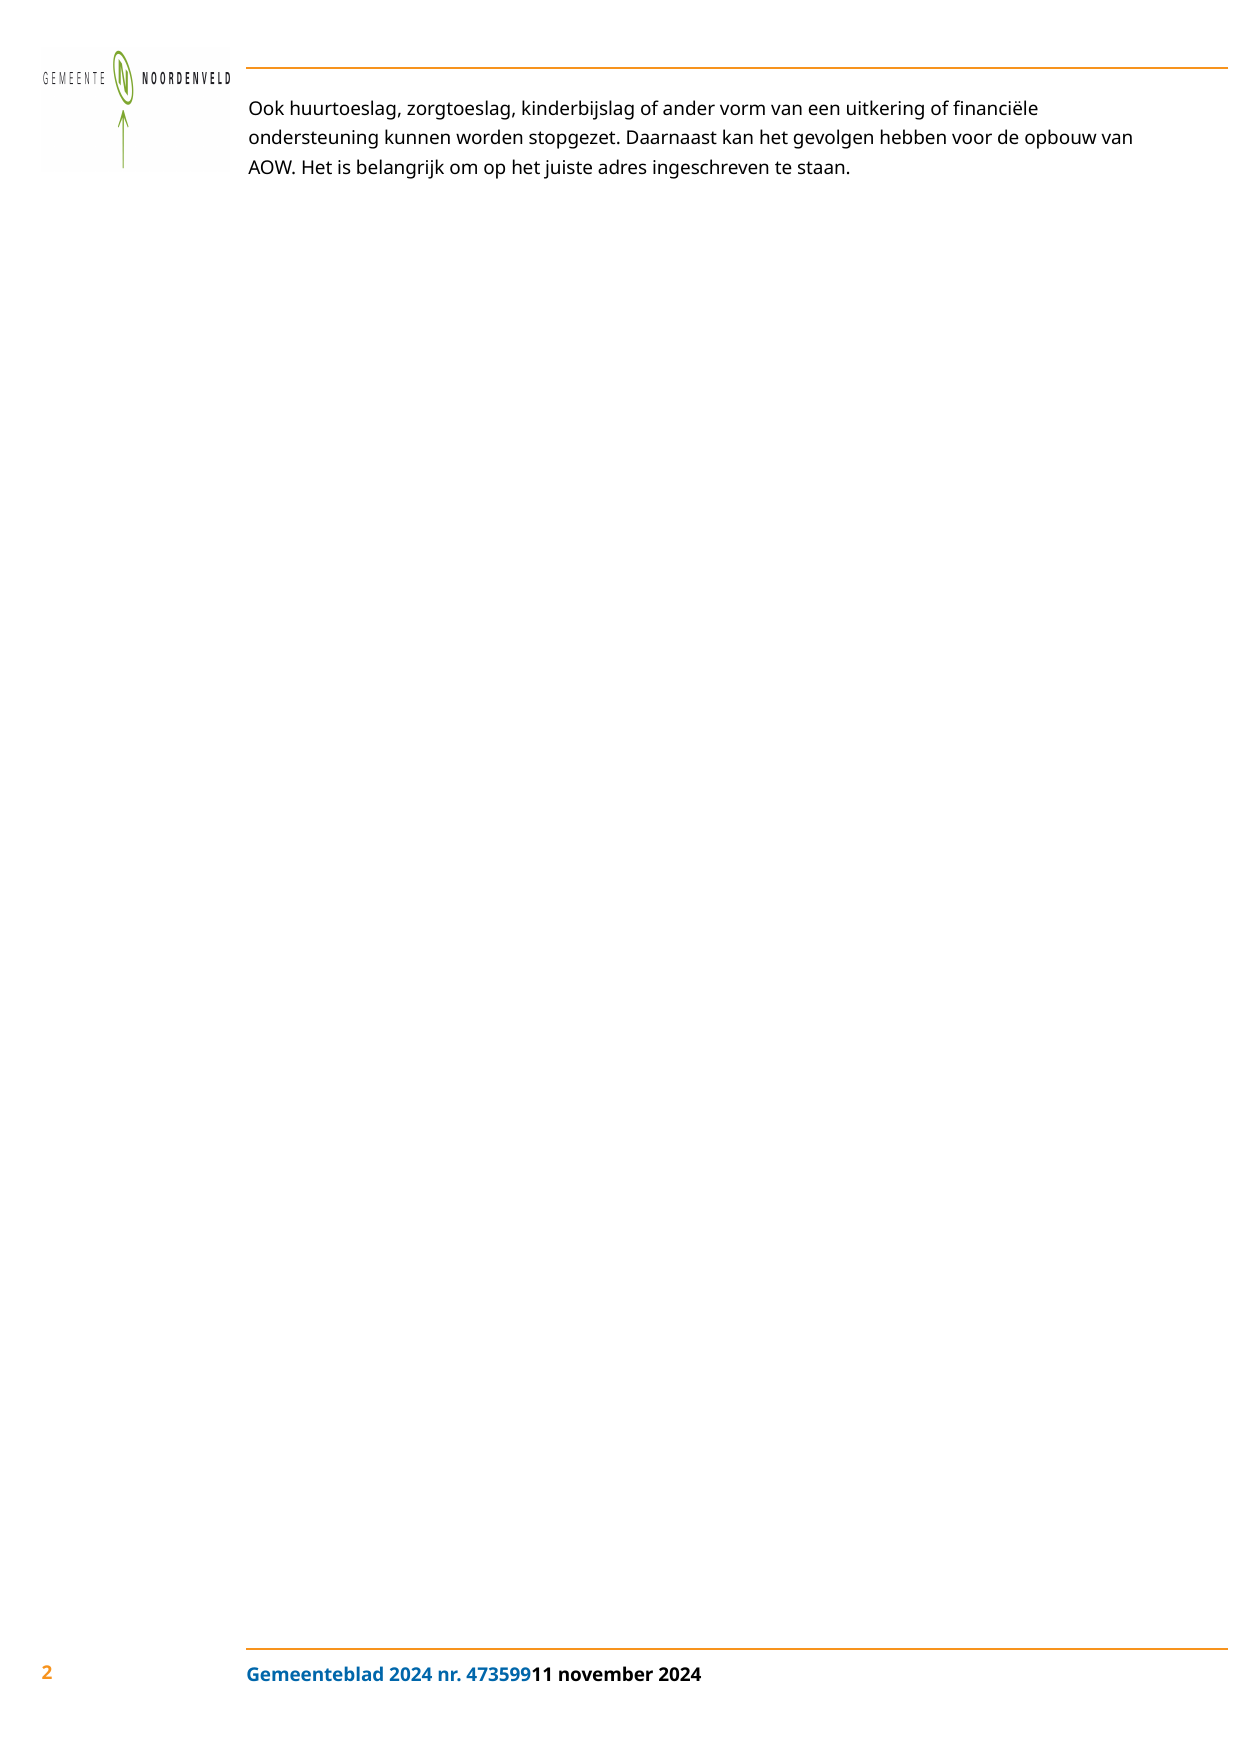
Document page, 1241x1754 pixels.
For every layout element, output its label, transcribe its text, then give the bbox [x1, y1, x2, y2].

text Ook huurtoeslag, zorgtoeslag, kinderbijslag of ander vorm van een uitkering of financiële ondersteuning kunnen worden stopgezet. Daarnaast kan het gevolgen hebben voor de opbouw van AOW. Het is belangrijk om op het juiste adres ingeschreven te staan. [248, 95, 1152, 180]
picture [41, 47, 231, 172]
